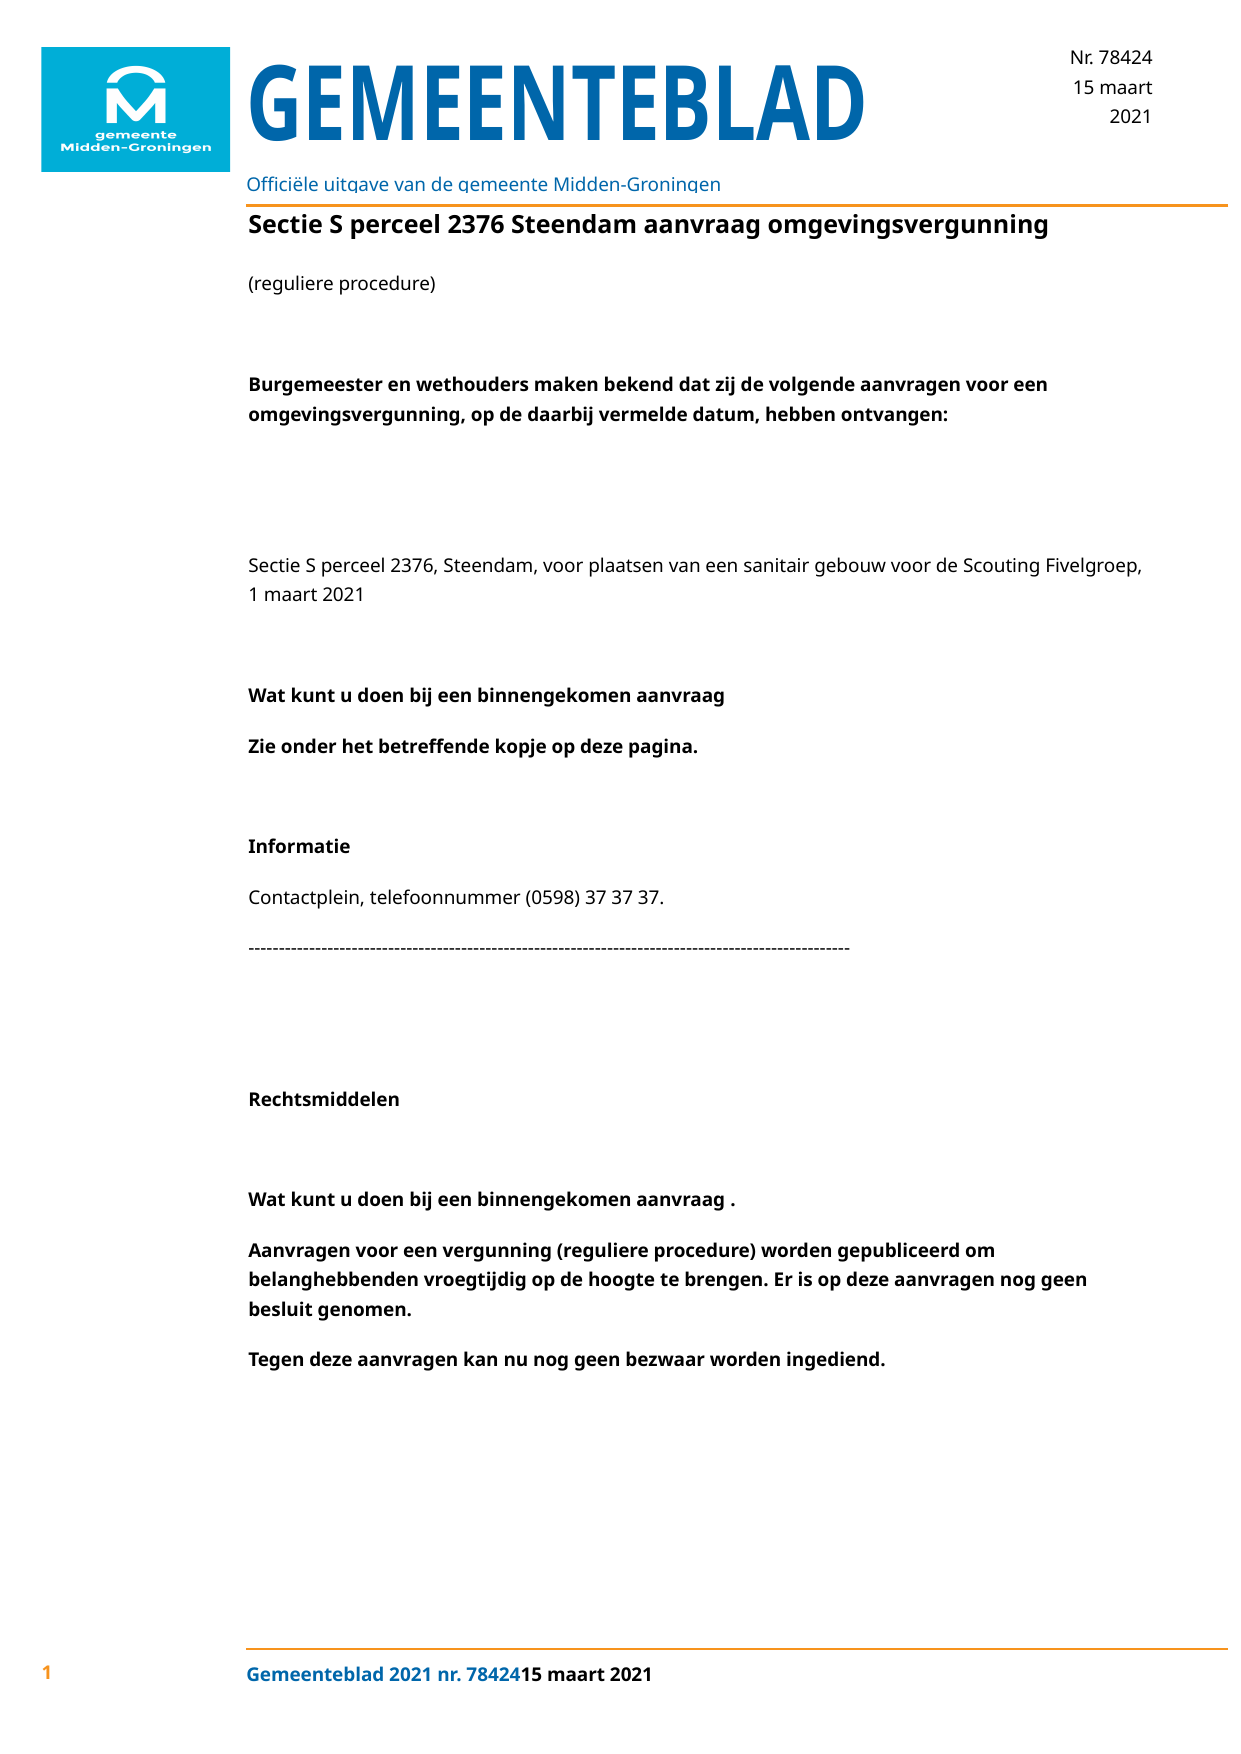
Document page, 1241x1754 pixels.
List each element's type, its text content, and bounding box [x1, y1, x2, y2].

text Contactplein, telefoonnummer (0598) 37 37 37. [248, 884, 1152, 910]
picture [108, 66, 164, 82]
text Wat kunt u doen bij een binnengekomen aanvraag [248, 682, 1152, 708]
text Sectie S perceel 2376, Steendam, voor plaatsen van een sanitair gebouw voor de Scouting Fivelgroep, 1 maart 2021 [248, 552, 1152, 607]
picture [184, 146, 190, 153]
text Rechtsmiddelen [248, 1086, 1152, 1111]
text Tegen deze aanvragen kan nu nog geen bezwaar worden ingediend. [248, 1347, 1152, 1372]
text (reguliere procedure) [248, 270, 1152, 296]
text Informatie [248, 834, 1152, 859]
text Sectie S perceel 2376 Steendam aanvraag omgevingsvergunning [248, 207, 1152, 241]
text Wat kunt u doen bij een binnengekomen aanvraag . [248, 1187, 1152, 1212]
picture [107, 89, 165, 122]
text --------------------------------------------------------------------------------------------------- [248, 934, 1152, 960]
text Aanvragen voor een vergunning (reguliere procedure) worden gepubliceerd om belanghebbenden vroegtijdig op de hoogte te brengen. Er is op deze aanvragen nog geen besluit genomen. [248, 1237, 1152, 1322]
text Zie onder het betreffende kopje op deze pagina. [248, 733, 1152, 758]
text Burgemeester en wethouders maken bekend dat zij de volgende aanvragen voor een omgevingsvergunning, op de daarbij vermelde datum, hebben ontvangen: [248, 371, 1152, 426]
